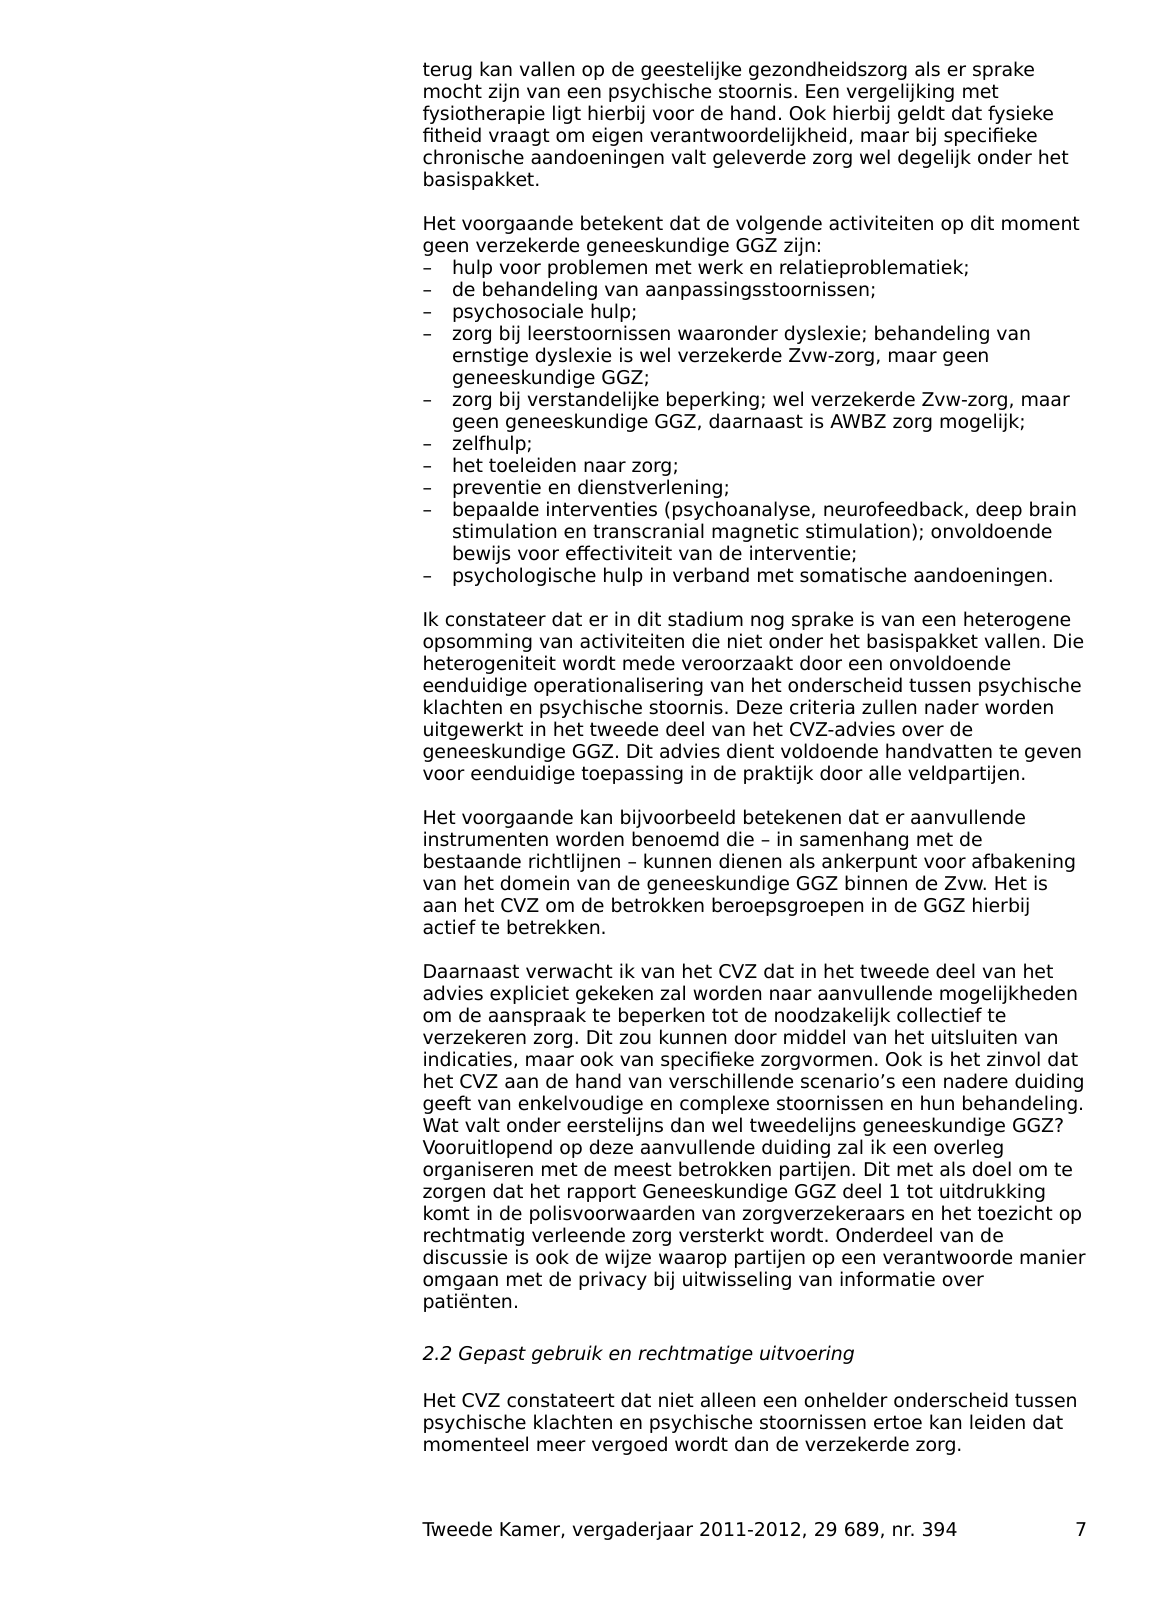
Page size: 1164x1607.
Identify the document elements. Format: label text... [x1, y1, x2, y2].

text – psychologische hulp in verband met somatische aandoeningen. [422, 565, 1087, 587]
text – bepaalde interventies (psychoanalyse, neurofeedback, deep brain stimulation en transcranial magnetic stimulation); onvoldoende bewijs voor effectiviteit van de interventie; [422, 499, 1087, 565]
text – de behandeling van aanpassingsstoornissen; [422, 279, 1087, 301]
text – zelfhulp; [422, 433, 1087, 455]
text Ik constateer dat er in dit stadium nog sprake is van een heterogene opsomming van activiteiten die niet onder het basispakket vallen. Die heterogeniteit wordt mede veroorzaakt door een onvoldoende eenduidige operationalisering van het onderscheid tussen psychische klachten en psychische stoornis. Deze criteria zullen nader worden uitgewerkt in het tweede deel van het CVZ-advies over de geneeskundige GGZ. Dit advies dient voldoende handvatten te geven voor eenduidige toepassing in de praktijk door alle veldpartijen. [422, 609, 1087, 785]
text Het CVZ constateert dat niet alleen een onhelder onderscheid tussen psychische klachten en psychische stoornissen ertoe kan leiden dat momenteel meer vergoed wordt dan de verzekerde zorg. [422, 1390, 1087, 1456]
text – psychosociale hulp; [422, 301, 1087, 323]
text – het toeleiden naar zorg; [422, 455, 1087, 477]
text – zorg bij verstandelijke beperking; wel verzekerde Zvw-zorg, maar geen geneeskundige GGZ, daarnaast is AWBZ zorg mogelijk; [422, 389, 1087, 433]
subtitle 2.2 Gepast gebruik en rechtmatige uitvoering [422, 1343, 1087, 1365]
text – preventie en dienstverlening; [422, 477, 1087, 499]
text – zorg bij leerstoornissen waaronder dyslexie; behandeling van ernstige dyslexie is wel verzekerde Zvw-zorg, maar geen geneeskundige GGZ; [422, 323, 1087, 389]
text Het voorgaande kan bijvoorbeeld betekenen dat er aanvullende instrumenten worden benoemd die – in samenhang met de bestaande richtlijnen – kunnen dienen als ankerpunt voor afbakening van het domein van de geneeskundige GGZ binnen de Zvw. Het is aan het CVZ om de betrokken beroepsgroepen in de GGZ hierbij actief te betrekken. [422, 807, 1087, 939]
text – hulp voor problemen met werk en relatieproblematiek; [422, 257, 1087, 279]
text terug kan vallen op de geestelijke gezondheidszorg als er sprake mocht zijn van een psychische stoornis. Een vergelijking met fysiotherapie ligt hierbij voor de hand. Ook hierbij geldt dat fysieke fitheid vraagt om eigen verantwoordelijkheid, maar bij specifieke chronische aandoeningen valt geleverde zorg wel degelijk onder het basispakket. [422, 59, 1087, 191]
text Daarnaast verwacht ik van het CVZ dat in het tweede deel van het advies expliciet gekeken zal worden naar aanvullende mogelijkheden om de aanspraak te beperken tot de noodzakelijk collectief te verzekeren zorg. Dit zou kunnen door middel van het uitsluiten van indicaties, maar ook van specifieke zorgvormen. Ook is het zinvol dat het CVZ aan de hand van verschillende scenario’s een nadere duiding geeft van enkelvoudige en complexe stoornissen en hun behandeling. Wat valt onder eerstelijns dan wel tweedelijns geneeskundige GGZ? Vooruitlopend op deze aanvullende duiding zal ik een overleg organiseren met de meest betrokken partijen. Dit met als doel om te zorgen dat het rapport Geneeskundige GGZ deel 1 tot uitdrukking komt in de polisvoorwaarden van zorgverzekeraars en het toezicht op rechtmatig verleende zorg versterkt wordt. Onderdeel van de discussie is ook de wijze waarop partijen op een verantwoorde manier omgaan met de privacy bij uitwisseling van informatie over patiënten. [422, 961, 1087, 1313]
text Het voorgaande betekent dat de volgende activiteiten op dit moment geen verzekerde geneeskundige GGZ zijn: [422, 213, 1087, 257]
